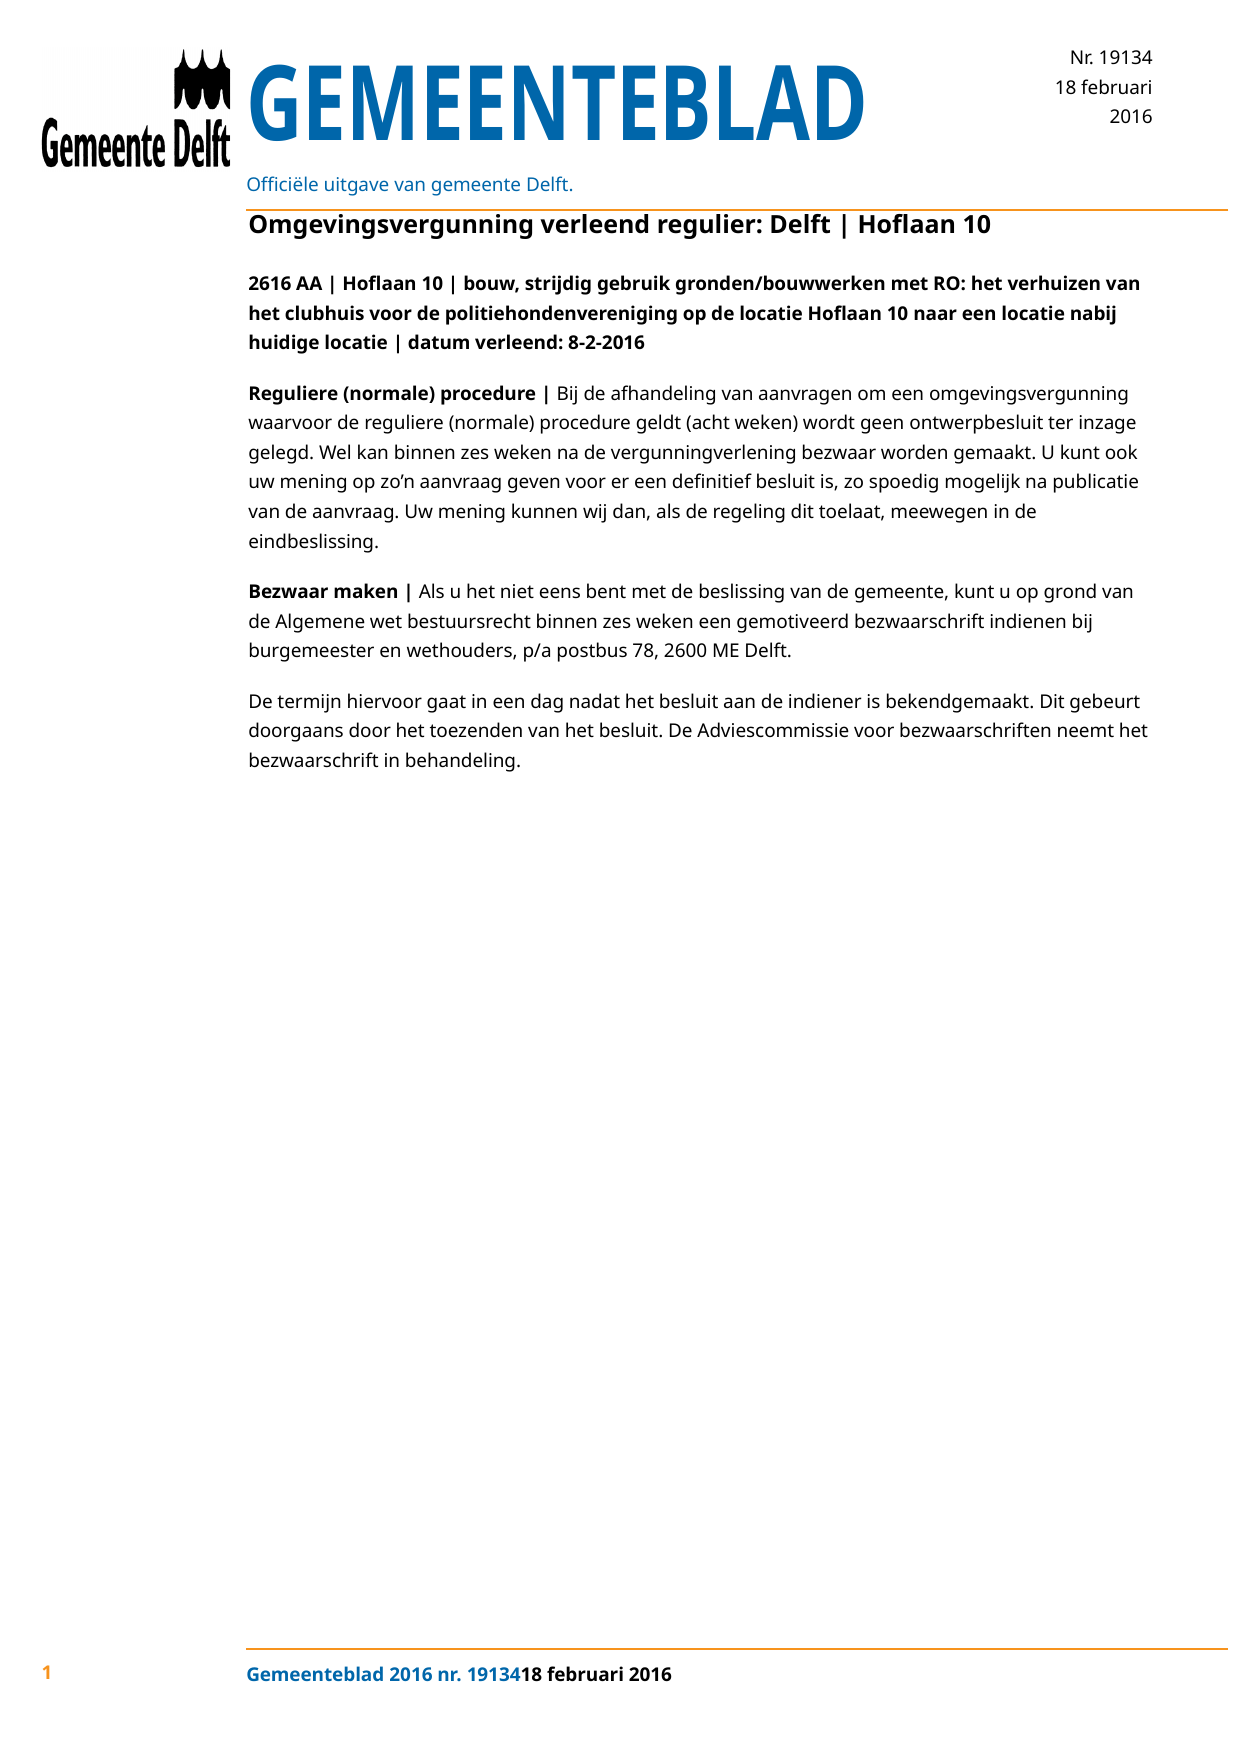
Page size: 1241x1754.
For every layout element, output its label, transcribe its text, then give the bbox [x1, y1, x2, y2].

text Reguliere (normale) procedure | Bij de afhandeling van aanvragen om een omgevingsvergunning waarvoor de reguliere (normale) procedure geldt (acht weken) wordt geen ontwerpbesluit ter inzage gelegd. Wel kan binnen zes weken na de vergunningverlening bezwaar worden gemaakt. U kunt ook uw mening op zo’n aanvraag geven voor er een definitief besluit is, zo spoedig mogelijk na publicatie van de aanvraag. Uw mening kunnen wij dan, als de regeling dit toelaat, meewegen in de eindbeslissing. [248, 380, 1152, 553]
text 2616 AA | Hoflaan 10 | bouw, strijdig gebruik gronden/bouwwerken met RO: het verhuizen van het clubhuis voor de politiehondenvereniging op de locatie Hoflaan 10 naar een locatie nabij huidige locatie | datum verleend: 8-2-2016 [248, 270, 1152, 355]
picture [41, 47, 231, 172]
text Omgevingsvergunning verleend regulier: Delft | Hoflaan 10 [248, 211, 1152, 241]
text Bezwaar maken | Als u het niet eens bent met de beslissing van de gemeente, kunt u op grond van de Algemene wet bestuursrecht binnen zes weken een gemotiveerd bezwaarschrift indienen bij burgemeester en wethouders, p/a postbus 78, 2600 ME Delft. [248, 578, 1152, 663]
text De termijn hiervoor gaat in een dag nadat het besluit aan de indiener is bekendgemaakt. Dit gebeurt doorgaans door het toezenden van het besluit. De Adviescommissie voor bezwaarschriften neemt het bezwaarschrift in behandeling. [248, 688, 1152, 773]
